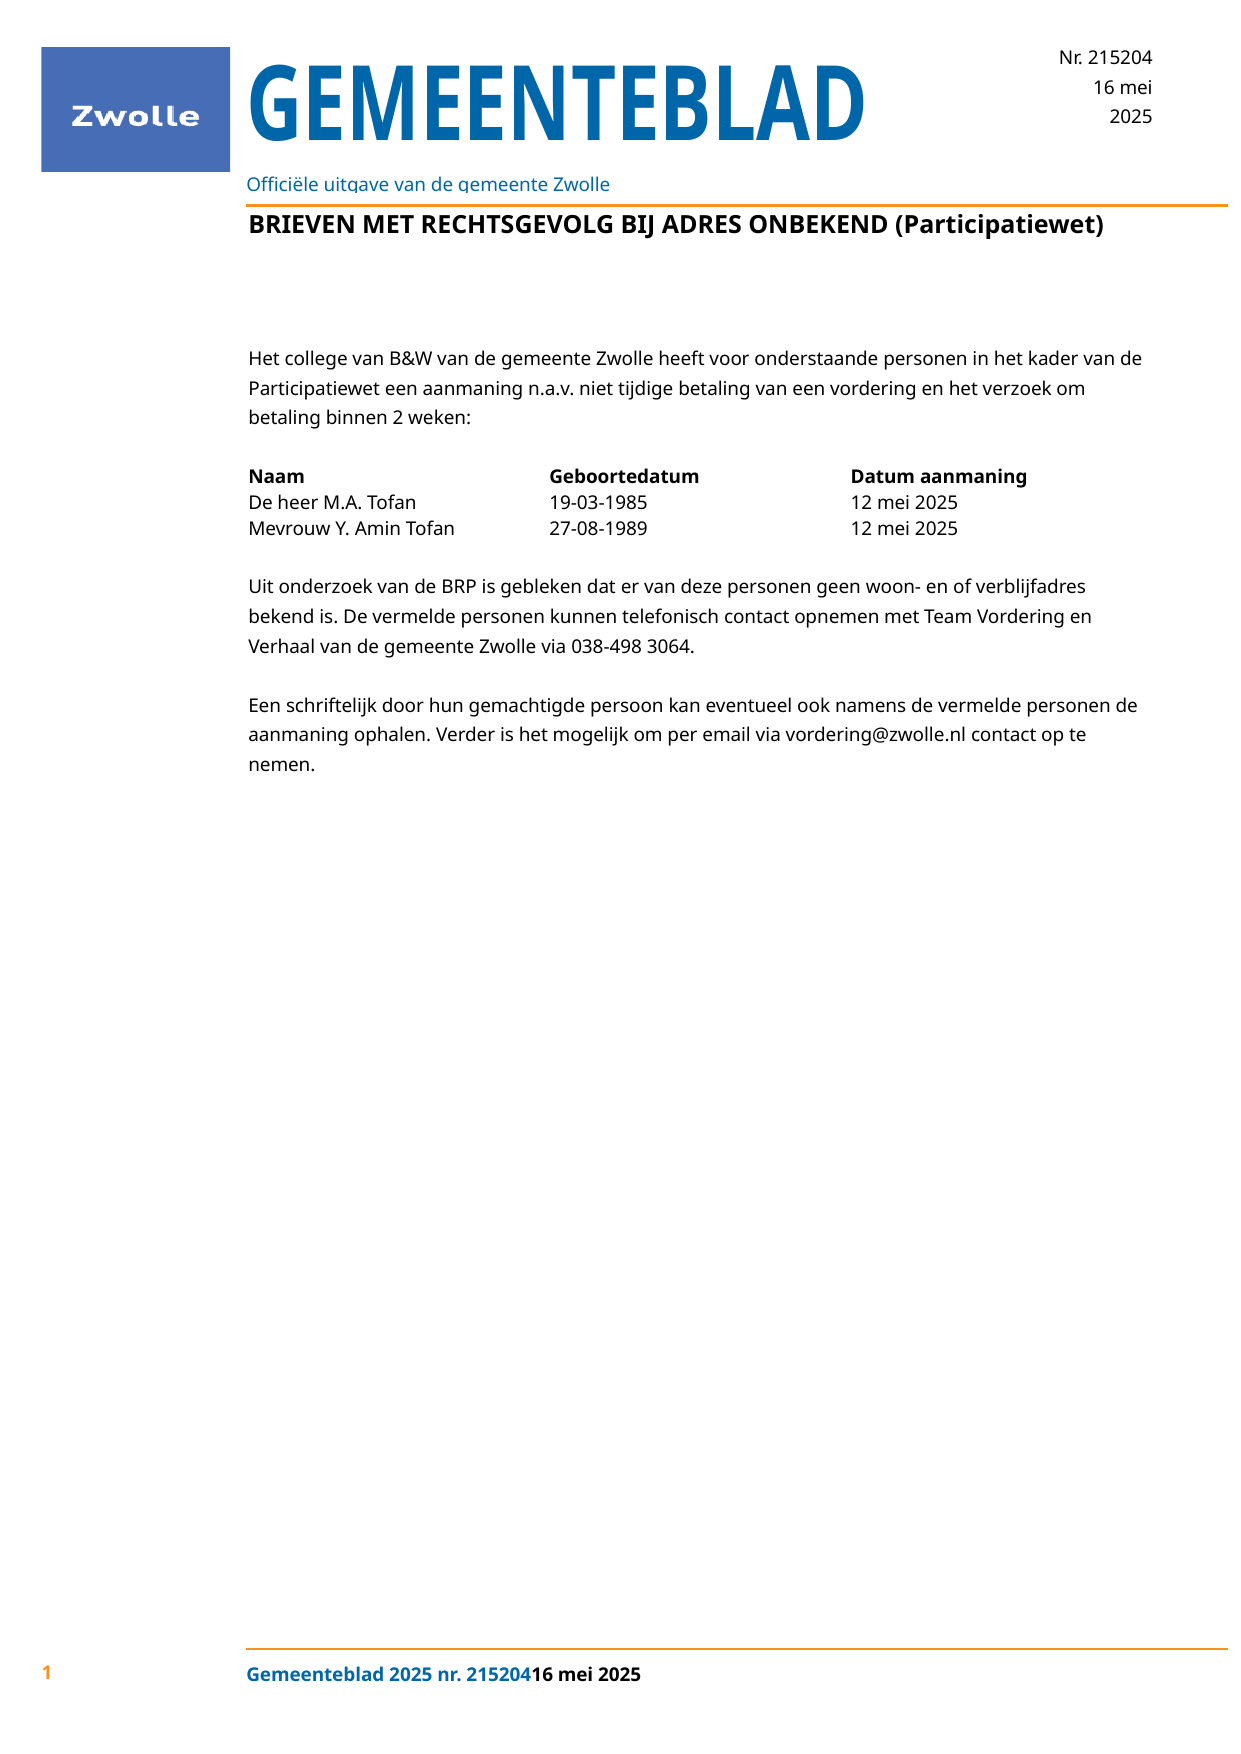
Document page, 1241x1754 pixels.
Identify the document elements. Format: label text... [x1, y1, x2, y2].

table_cell 19-03-1985 [549, 490, 850, 515]
table_cell 12 mei 2025 [850, 515, 1152, 541]
text BRIEVEN MET RECHTSGEVOLG BIJ ADRES ONBEKEND (Participatiewet) [248, 207, 1152, 241]
text Het college van B&W van de gemeente Zwolle heeft voor onderstaande personen in het kader van de Participatiewet een aanmaning n.a.v. niet tijdige betaling van een vordering en het verzoek om betaling binnen 2 weken: [248, 345, 1152, 430]
text Uit onderzoek van de BRP is gebleken dat er van deze personen geen woon- en of verblijfadres bekend is. De vermelde personen kunnen telefonisch contact opnemen met Team Vordering en Verhaal van de gemeente Zwolle via 038-498 3064. [248, 574, 1152, 659]
table_header Geboortedatum [549, 464, 850, 489]
table_header Datum aanmaning [850, 464, 1152, 489]
table_cell 12 mei 2025 [850, 490, 1152, 515]
table_cell De heer M.A. Tofan [248, 490, 549, 515]
table_cell 27-08-1989 [549, 515, 850, 541]
table_header Naam [248, 464, 549, 489]
table_cell Mevrouw Y. Amin Tofan [248, 515, 549, 541]
text Een schriftelijk door hun gemachtigde persoon kan eventueel ook namens de vermelde personen de aanmaning ophalen. Verder is het mogelijk om per email via vordering@zwolle.nl contact op te nemen. [248, 692, 1152, 777]
picture [41, 47, 231, 172]
